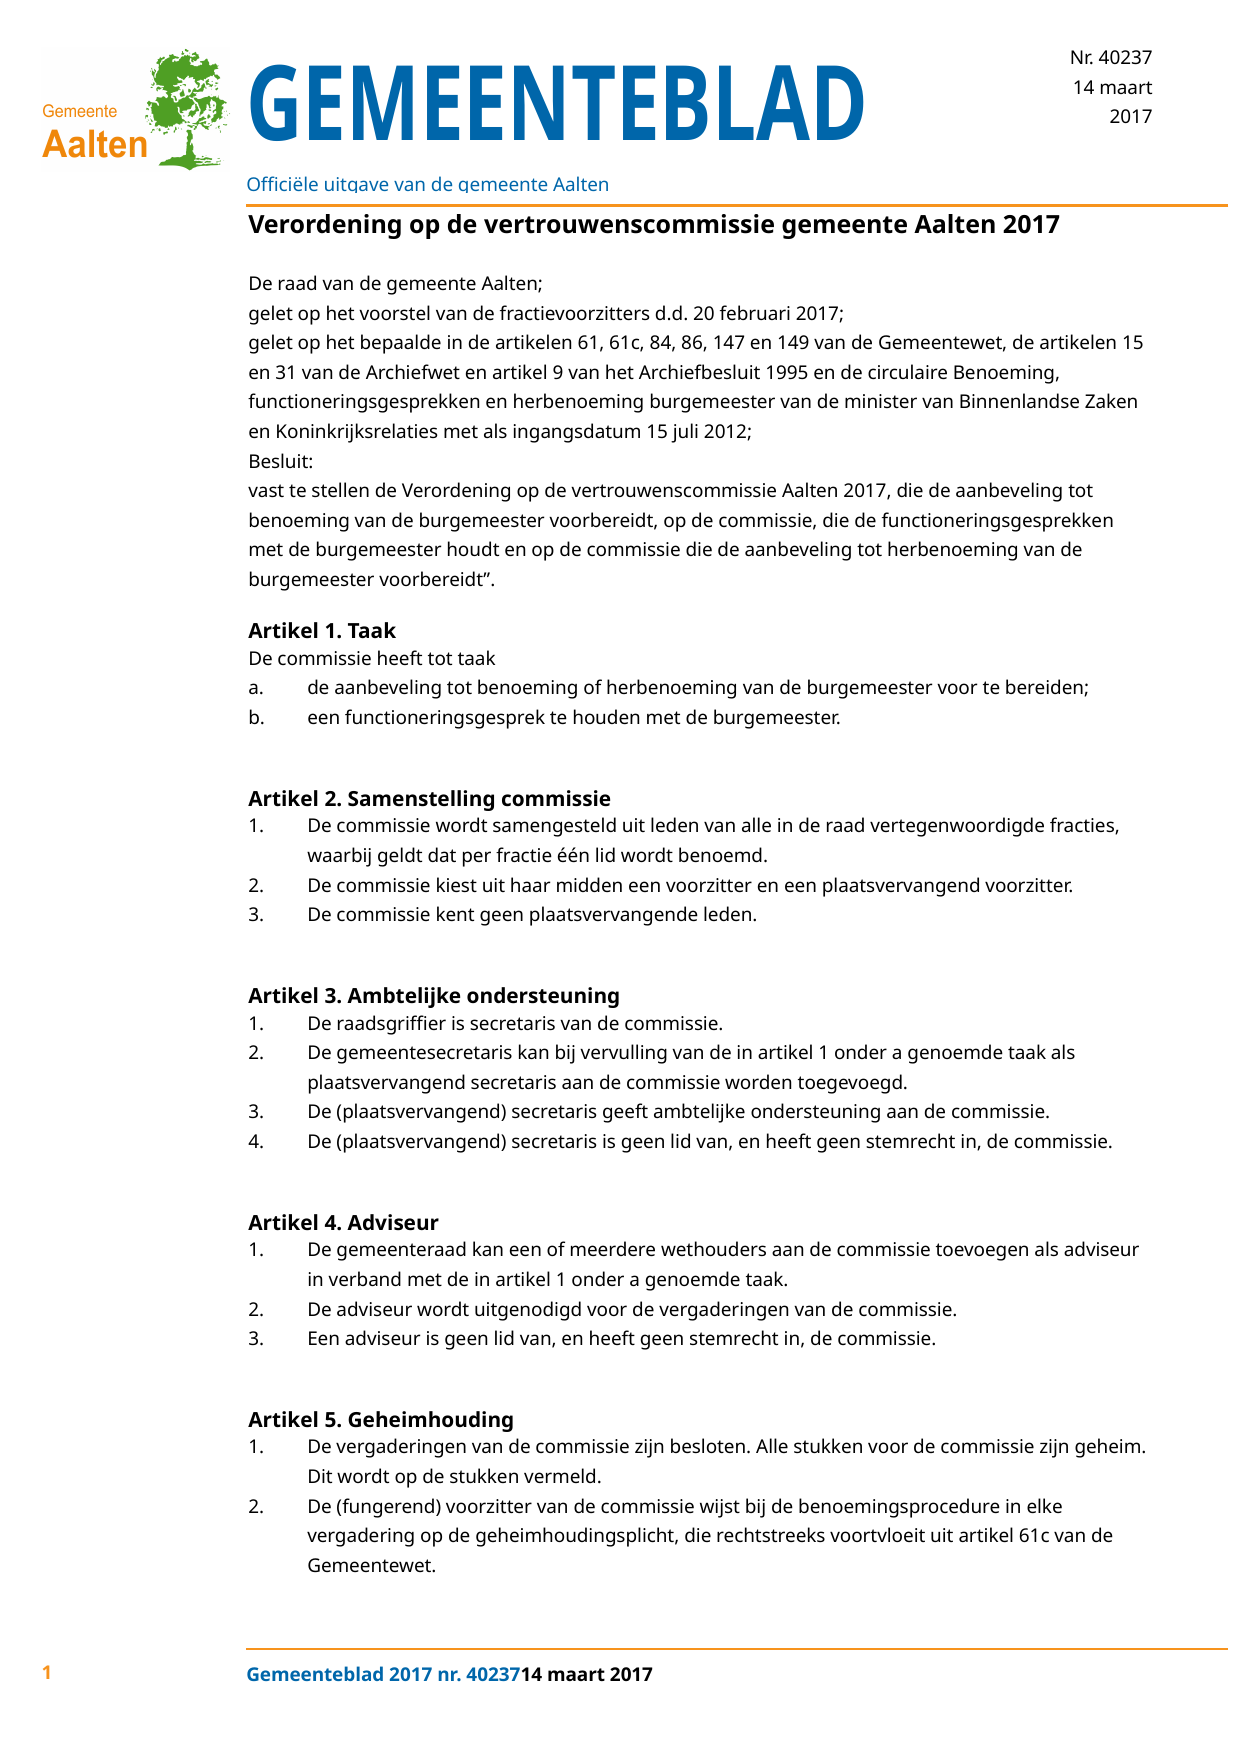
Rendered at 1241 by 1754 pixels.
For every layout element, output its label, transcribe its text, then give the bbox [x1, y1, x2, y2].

text Artikel 4. Adviseur [248, 1208, 1152, 1237]
list De vergaderingen van de commissie zijn besloten. Alle stukken voor de commissie zijn geheim. Dit wordt op de stukken vermeld. [248, 1434, 1152, 1489]
list de aanbeveling tot benoeming of herbenoeming van de burgemeester voor te bereiden; [248, 674, 1152, 700]
text gelet op het voorstel van de fractievoorzitters d.d. 20 februari 2017; [248, 300, 1152, 326]
list De commissie kent geen plaatsvervangende leden. [248, 901, 1152, 927]
text Artikel 2. Samenstelling commissie [248, 784, 1152, 813]
text De raad van de gemeente Aalten; [248, 270, 1152, 296]
list De adviseur wordt uitgenodigd voor de vergaderingen van de commissie. [248, 1296, 1152, 1321]
list Een adviseur is geen lid van, en heeft geen stemrecht in, de commissie. [248, 1325, 1152, 1351]
text De commissie heeft tot taak [248, 645, 1152, 671]
list De (fungerend) voorzitter van de commissie wijst bij de benoemingsprocedure in elke vergadering op de geheimhoudingsplicht, die rechtstreeks voortvloeit uit artikel 61c van de Gemeentewet. [248, 1493, 1152, 1578]
text gelet op het bepaalde in de artikelen 61, 61c, 84, 86, 147 en 149 van de Gemeentewet, de artikelen 15 en 31 van de Archiefwet en artikel 9 van het Archiefbesluit 1995 en de circulaire Benoeming, functioneringsgesprekken en herbenoeming burgemeester van de minister van Binnenlandse Zaken en Koninkrijksrelaties met als ingangsdatum 15 juli 2012; [248, 329, 1152, 444]
text Besluit: [248, 448, 1152, 473]
list De raadsgriffier is secretaris van de commissie. [248, 1010, 1152, 1036]
list De gemeenteraad kan een of meerdere wethouders aan de commissie toevoegen als adviseur in verband met de in artikel 1 onder a genoemde taak. [248, 1237, 1152, 1292]
picture [41, 47, 231, 172]
list De (plaatsvervangend) secretaris geeft ambtelijke ondersteuning aan de commissie. [248, 1098, 1152, 1124]
list De gemeentesecretaris kan bij vervulling van de in artikel 1 onder a genoemde taak als plaatsvervangend secretaris aan de commissie worden toegevoegd. [248, 1039, 1152, 1095]
text Verordening op de vertrouwenscommissie gemeente Aalten 2017 [248, 207, 1152, 241]
text vast te stellen de Verordening op de vertrouwenscommissie Aalten 2017, die de aanbeveling tot benoeming van de burgemeester voorbereidt, op de commissie, die de functioneringsgesprekken met de burgemeester houdt en op de commissie die de aanbeveling tot herbenoeming van de burgemeester voorbereidt”. [248, 477, 1152, 592]
text Artikel 3. Ambtelijke ondersteuning [248, 981, 1152, 1010]
list De commissie wordt samengesteld uit leden van alle in de raad vertegenwoordigde fracties, waarbij geldt dat per fractie één lid wordt benoemd. [248, 813, 1152, 868]
text Artikel 1. Taak [248, 617, 1152, 645]
text Artikel 5. Geheimhouding [248, 1405, 1152, 1434]
list De commissie kiest uit haar midden een voorzitter en een plaatsvervangend voorzitter. [248, 872, 1152, 897]
list een functioneringsgesprek te houden met de burgemeester. [248, 704, 1152, 730]
list De (plaatsvervangend) secretaris is geen lid van, en heeft geen stemrecht in, de commissie. [248, 1128, 1152, 1154]
